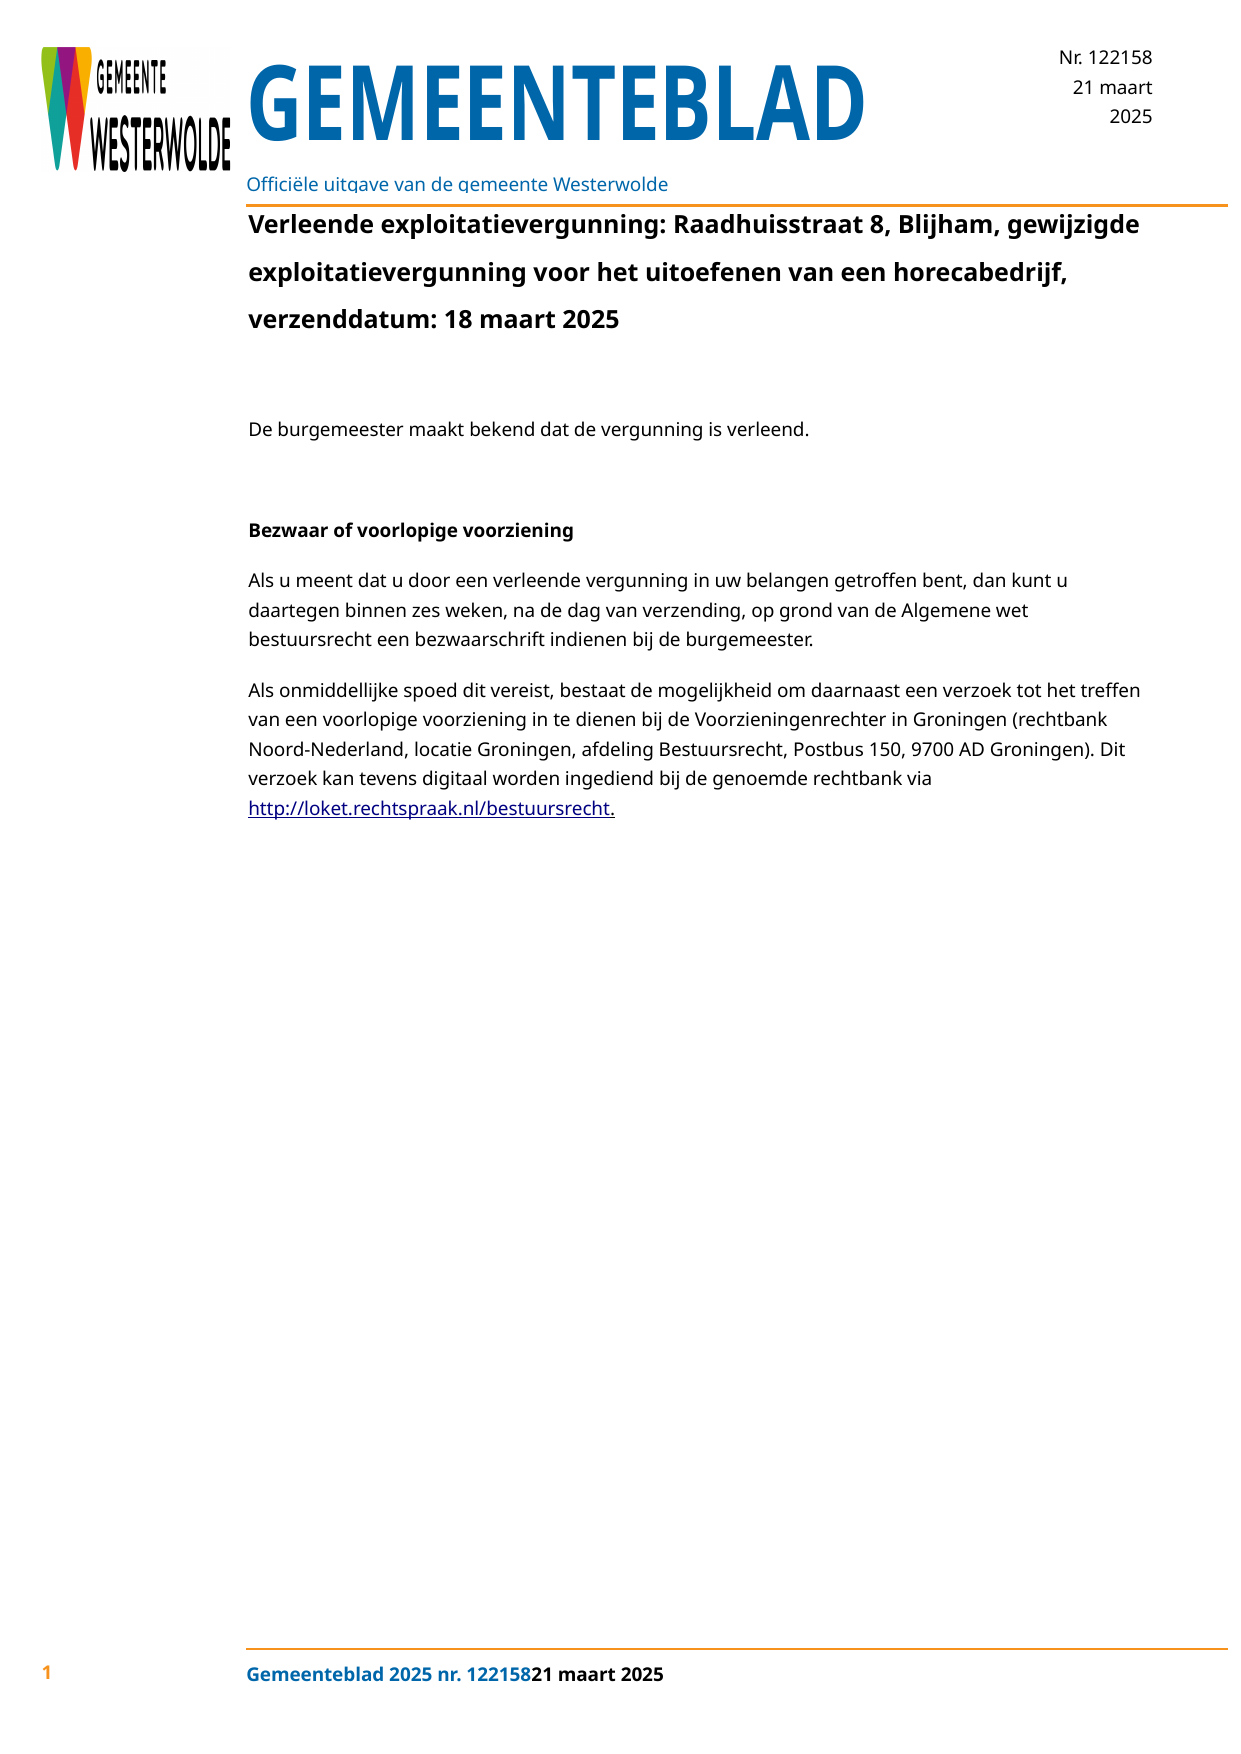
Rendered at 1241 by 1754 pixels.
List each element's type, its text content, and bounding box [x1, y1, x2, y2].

text Verleende exploitatievergunning: Raadhuisstraat 8, Blijham, gewijzigde exploitatievergunning voor het uitoefenen van een horecabedrijf, verzenddatum: 18 maart 2025 [248, 207, 1152, 336]
text De burgemeester maakt bekend dat de vergunning is verleend. [248, 416, 1152, 442]
text Als onmiddellijke spoed dit vereist, bestaat de mogelijkheid om daarnaast een verzoek tot het treffen van een voorlopige voorziening in te dienen bij de Voorzieningenrechter in Groningen (rechtbank Noord-Nederland, locatie Groningen, afdeling Bestuursrecht, Postbus 150, 9700 AD Groningen). Dit verzoek kan tevens digitaal worden ingediend bij de genoemde rechtbank via http://loket.rechtspraak.nl/bestuursrecht. [248, 677, 1152, 821]
text Als u meent dat u door een verleende vergunning in uw belangen getroffen bent, dan kunt u daartegen binnen zes weken, na de dag van verzending, op grond van de Algemene wet bestuursrecht een bezwaarschrift indienen bij de burgemeester. [248, 567, 1152, 652]
picture [41, 47, 231, 172]
text Bezwaar of voorlopige voorziening [248, 517, 1152, 542]
